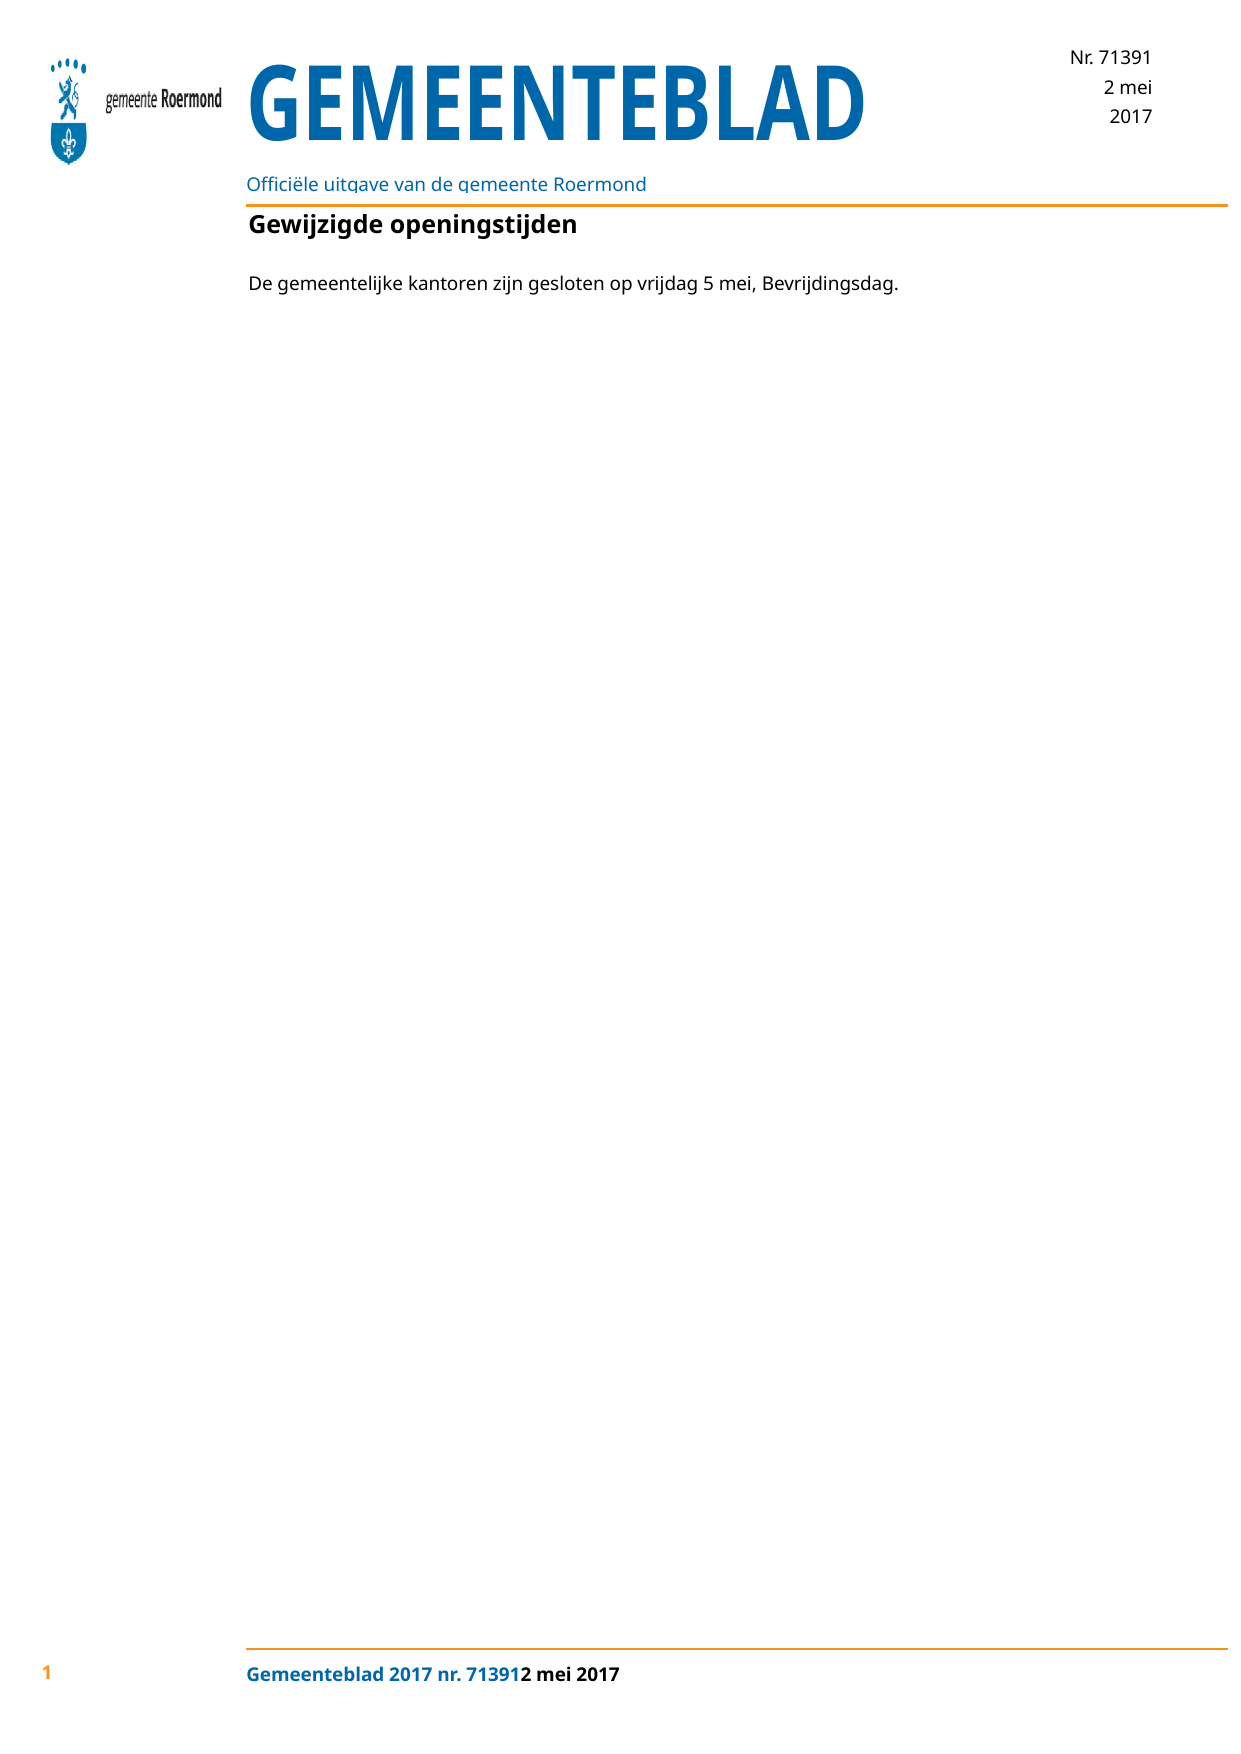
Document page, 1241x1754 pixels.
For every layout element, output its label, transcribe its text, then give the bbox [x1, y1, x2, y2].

text Gewijzigde openingstijden [248, 207, 1152, 241]
picture [41, 47, 231, 172]
text De gemeentelijke kantoren zijn gesloten op vrijdag 5 mei, Bevrijdingsdag. [248, 270, 1152, 296]
